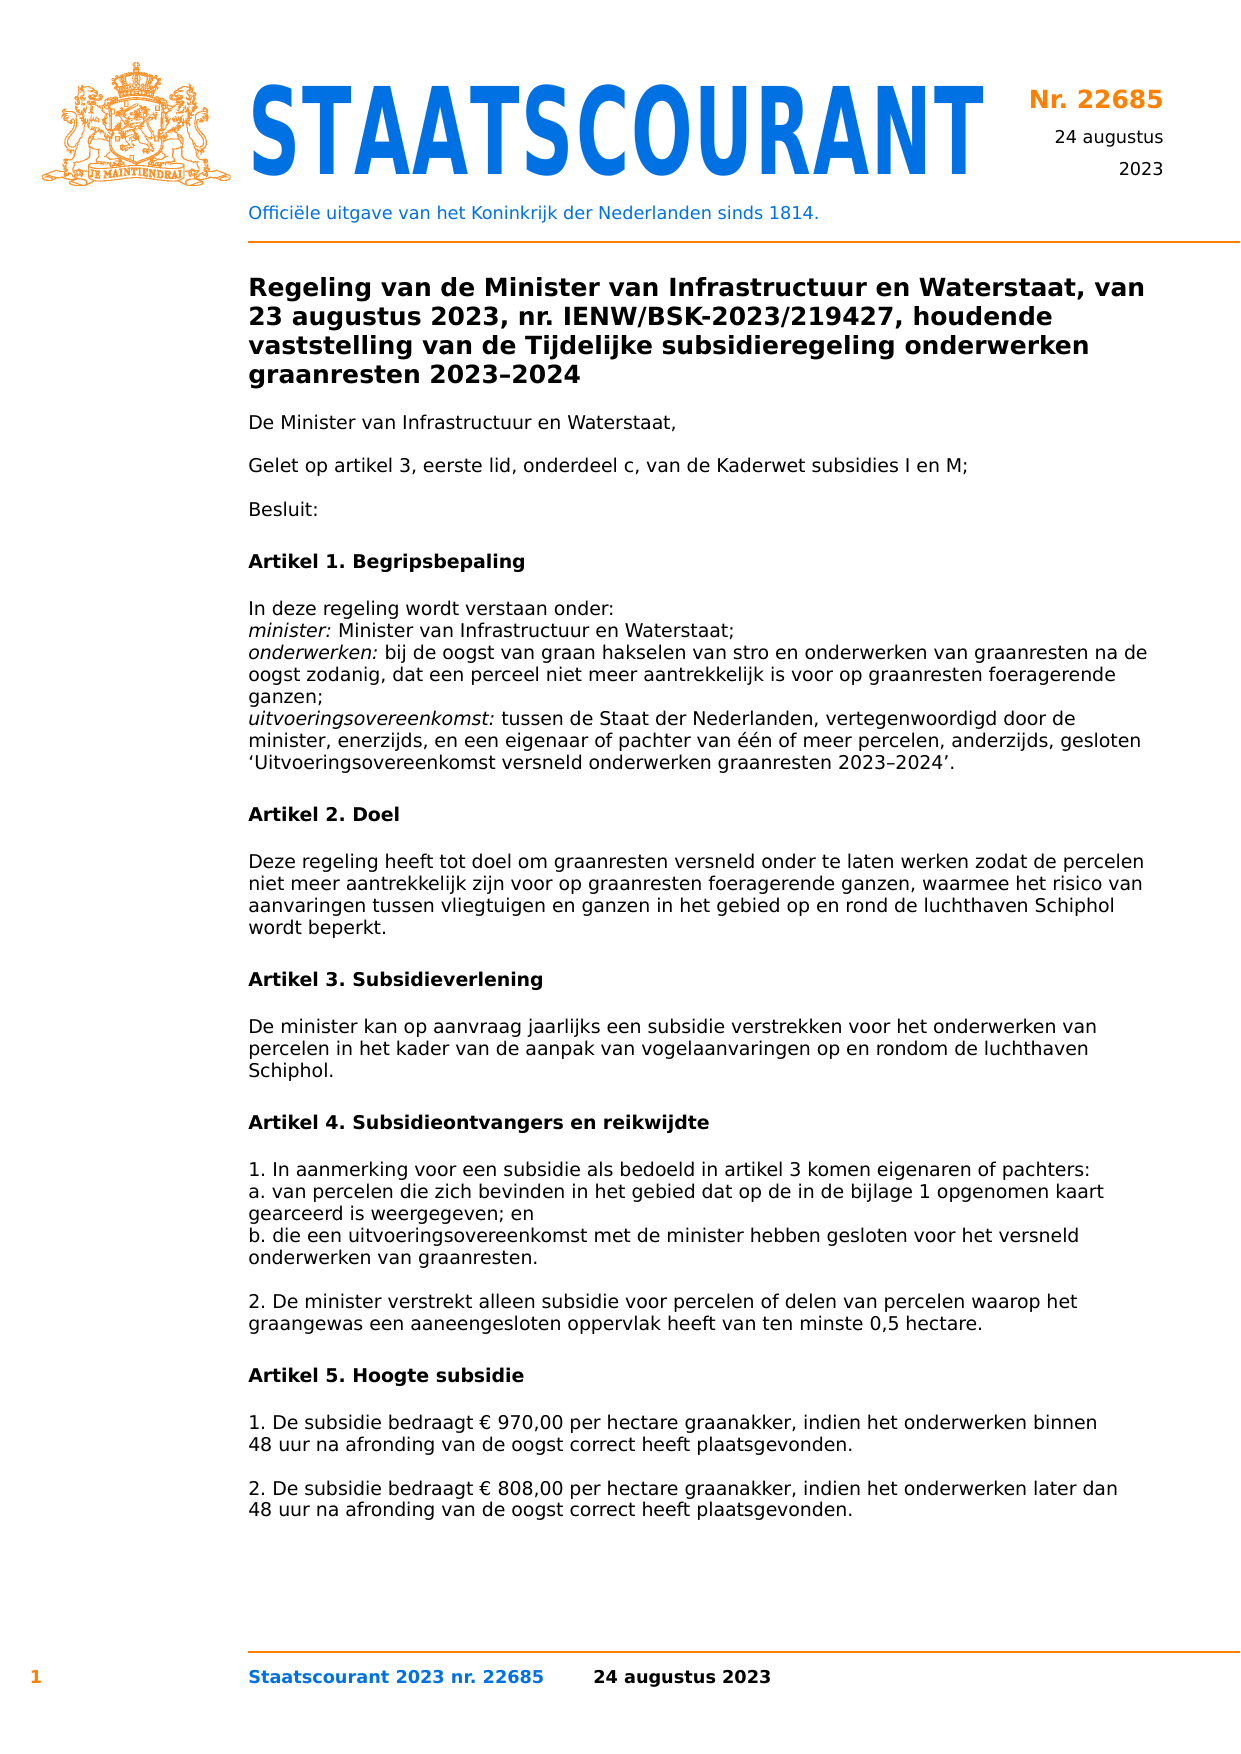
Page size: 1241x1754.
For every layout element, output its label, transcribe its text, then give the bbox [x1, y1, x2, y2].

text 1. De subsidie bedraagt € 970,00 per hectare graanakker, indien het onderwerken binnen 48 uur na afronding van de oogst correct heeft plaatsgevonden. [248, 1412, 1163, 1456]
text Besluit: [248, 499, 1163, 521]
text De minister kan op aanvraag jaarlijks een subsidie verstrekken voor het onderwerken van percelen in het kader van de aanpak van vogelaanvaringen op en rondom de luchthaven Schiphol. [248, 1016, 1163, 1082]
text minister: Minister van Infrastructuur en Waterstaat; [248, 620, 1163, 642]
table_header Nr. 22685 [998, 62, 1240, 121]
table_cell 24 augustus [998, 121, 1240, 153]
table_header [25, 62, 248, 241]
text Deze regeling heeft tot doel om graanresten versneld onder te laten werken zodat de percelen niet meer aantrekkelijk zijn voor op graanresten foeragerende ganzen, waarmee het risico van aanvaringen tussen vliegtuigen en ganzen in het gebied op en rond de luchthaven Schiphol wordt beperkt. [248, 851, 1163, 939]
table_cell 2023 [998, 153, 1240, 203]
picture [41, 62, 231, 186]
text uitvoeringsovereenkomst: tussen de Staat der Nederlanden, vertegenwoordigd door de minister, enerzijds, en een eigenaar of pachter van één of meer percelen, anderzijds, gesloten ‘Uitvoeringsovereenkomst versneld onderwerken graanresten 2023–2024’. [248, 708, 1163, 774]
subtitle Artikel 3. Subsidieverlening [248, 969, 1163, 991]
subtitle Artikel 2. Doel [248, 804, 1163, 826]
subtitle Artikel 5. Hoogte subsidie [248, 1364, 1163, 1387]
text 2. De subsidie bedraagt € 808,00 per hectare graanakker, indien het onderwerken later dan 48 uur na afronding van de oogst correct heeft plaatsgevonden. [248, 1477, 1163, 1521]
text Gelet op artikel 3, eerste lid, onderdeel c, van de Kaderwet subsidies I en M; [248, 455, 1163, 477]
subtitle Regeling van de Minister van Infrastructuur en Waterstaat, van 23 augustus 2023, nr. IENW/BSK-2023/219427, houdende vaststelling van de Tijdelijke subsidieregeling onderwerken graanresten 2023–2024 [248, 273, 1163, 390]
text b. die een uitvoeringsovereenkomst met de minister hebben gesloten voor het versneld onderwerken van graanresten. [248, 1225, 1163, 1269]
text onderwerken: bij de oogst van graan hakselen van stro en onderwerken van graanresten na de oogst zodanig, dat een perceel niet meer aantrekkelijk is voor op graanresten foeragerende ganzen; [248, 642, 1163, 708]
subtitle Artikel 4. Subsidieontvangers en reikwijdte [248, 1112, 1163, 1134]
text a. van percelen die zich bevinden in het gebied dat op de in de bijlage 1 opgenomen kaart gearceerd is weergegeven; en [248, 1181, 1163, 1225]
subtitle Artikel 1. Begripsbepaling [248, 551, 1163, 573]
table_cell Officiële uitgave van het Koninkrijk der Nederlanden sinds 1814. [248, 203, 1240, 241]
text 1. In aanmerking voor een subsidie als bedoeld in artikel 3 komen eigenaren of pachters: [248, 1159, 1163, 1181]
table_header STAATSCOURANT [248, 62, 998, 203]
text In deze regeling wordt verstaan onder: [248, 598, 1163, 620]
text 2. De minister verstrekt alleen subsidie voor percelen of delen van percelen waarop het graangewas een aaneengesloten oppervlak heeft van ten minste 0,5 hectare. [248, 1291, 1163, 1334]
text De Minister van Infrastructuur en Waterstaat, [248, 412, 1163, 433]
